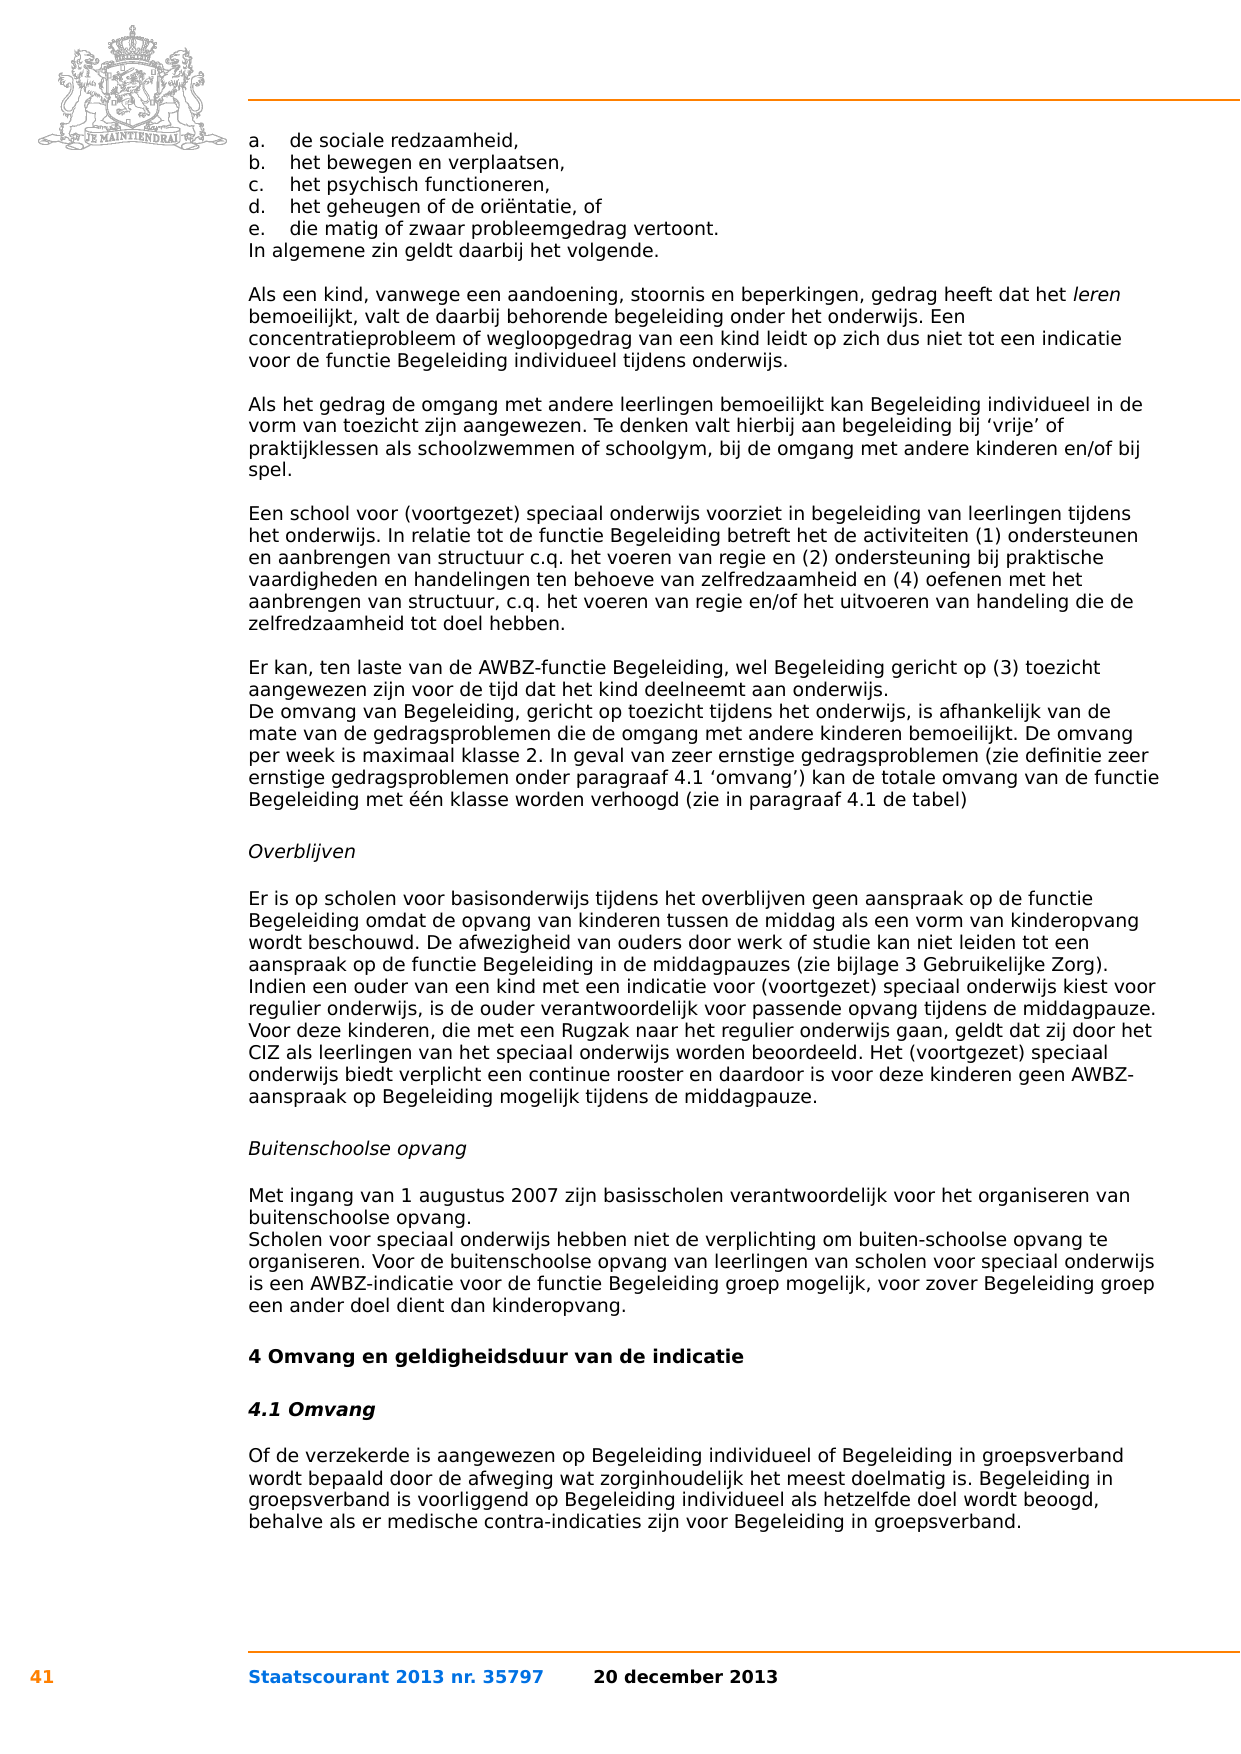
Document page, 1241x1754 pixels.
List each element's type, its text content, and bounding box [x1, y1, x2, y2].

text Als een kind, vanwege een aandoening, stoornis en beperkingen, gedrag heeft dat het leren bemoeilijkt, valt de daarbij behorende begeleiding onder het onderwijs. Een concentratieprobleem of wegloopgedrag van een kind leidt op zich dus niet tot een indicatie voor de functie Begeleiding individueel tijdens onderwijs. [248, 284, 1163, 372]
text De omvang van Begeleiding, gericht op toezicht tijdens het onderwijs, is afhankelijk van de mate van de gedragsproblemen die de omgang met andere kinderen bemoeilijkt. De omvang per week is maximaal klasse 2. In geval van zeer ernstige gedragsproblemen (zie definitie zeer ernstige gedragsproblemen onder paragraaf 4.1 ‘omvang’) kan de totale omvang van de functie Begeleiding met één klasse worden verhoogd (zie in paragraaf 4.1 de tabel) [248, 701, 1163, 811]
text Scholen voor speciaal onderwijs hebben niet de verplichting om buiten-schoolse opvang te organiseren. Voor de buitenschoolse opvang van leerlingen van scholen voor speciaal onderwijs is een AWBZ-indicatie voor de functie Begeleiding groep mogelijk, voor zover Begeleiding groep een ander doel dient dan kinderopvang. [248, 1228, 1163, 1316]
text e. die matig of zwaar probleemgedrag vertoont. [248, 218, 1163, 240]
text c. het psychisch functioneren, [248, 174, 1163, 196]
text Er kan, ten laste van de AWBZ-functie Begeleiding, wel Begeleiding gericht op (3) toezicht aangewezen zijn voor de tijd dat het kind deelneemt aan onderwijs. [248, 657, 1163, 701]
text a. de sociale redzaamheid, [248, 130, 1163, 152]
text d. het geheugen of de oriëntatie, of [248, 196, 1163, 218]
text Of de verzekerde is aangewezen op Begeleiding individueel of Begeleiding in groepsverband wordt bepaald door de afweging wat zorginhoudelijk het meest doelmatig is. Begeleiding in groepsverband is voorliggend op Begeleiding individueel als hetzelfde doel wordt beoogd, behalve als er medische contra-indicaties zijn voor Begeleiding in groepsverband. [248, 1445, 1163, 1533]
text Indien een ouder van een kind met een indicatie voor (voortgezet) speciaal onderwijs kiest voor regulier onderwijs, is de ouder verantwoordelijk voor passende opvang tijdens de middagpauze. Voor deze kinderen, die met een Rugzak naar het regulier onderwijs gaan, geldt dat zij door het CIZ als leerlingen van het speciaal onderwijs worden beoordeeld. Het (voortgezet) speciaal onderwijs biedt verplicht een continue rooster en daardoor is voor deze kinderen geen AWBZ-aanspraak op Begeleiding mogelijk tijdens de middagpauze. [248, 976, 1163, 1108]
subtitle 4.1 Omvang [248, 1398, 1163, 1420]
text Met ingang van 1 augustus 2007 zijn basisscholen verantwoordelijk voor het organiseren van buitenschoolse opvang. [248, 1184, 1163, 1228]
text Als het gedrag de omgang met andere leerlingen bemoeilijkt kan Begeleiding individueel in de vorm van toezicht zijn aangewezen. Te denken valt hierbij aan begeleiding bij ‘vrije’ of praktijklessen als schoolzwemmen of schoolgym, bij de omgang met andere kinderen en/of bij spel. [248, 393, 1163, 481]
text In algemene zin geldt daarbij het volgende. [248, 240, 1163, 262]
text b. het bewegen en verplaatsen, [248, 152, 1163, 174]
text Er is op scholen voor basisonderwijs tijdens het overblijven geen aanspraak op de functie Begeleiding omdat de opvang van kinderen tussen de middag als een vorm van kinderopvang wordt beschouwd. De afwezigheid van ouders door werk of studie kan niet leiden tot een aanspraak op de functie Begeleiding in de middagpauzes (zie bijlage 3 Gebruikelijke Zorg). [248, 888, 1163, 976]
subtitle Overblijven [248, 841, 1163, 863]
subtitle 4 Omvang en geldigheidsduur van de indicatie [248, 1346, 1163, 1368]
picture [38, 25, 227, 150]
subtitle Buitenschoolse opvang [248, 1138, 1163, 1159]
text Een school voor (voortgezet) speciaal onderwijs voorziet in begeleiding van leerlingen tijdens het onderwijs. In relatie tot de functie Begeleiding betreft het de activiteiten (1) ondersteunen en aanbrengen van structuur c.q. het voeren van regie en (2) ondersteuning bij praktische vaardigheden en handelingen ten behoeve van zelfredzaamheid en (4) oefenen met het aanbrengen van structuur, c.q. het voeren van regie en/of het uitvoeren van handeling die de zelfredzaamheid tot doel hebben. [248, 503, 1163, 635]
